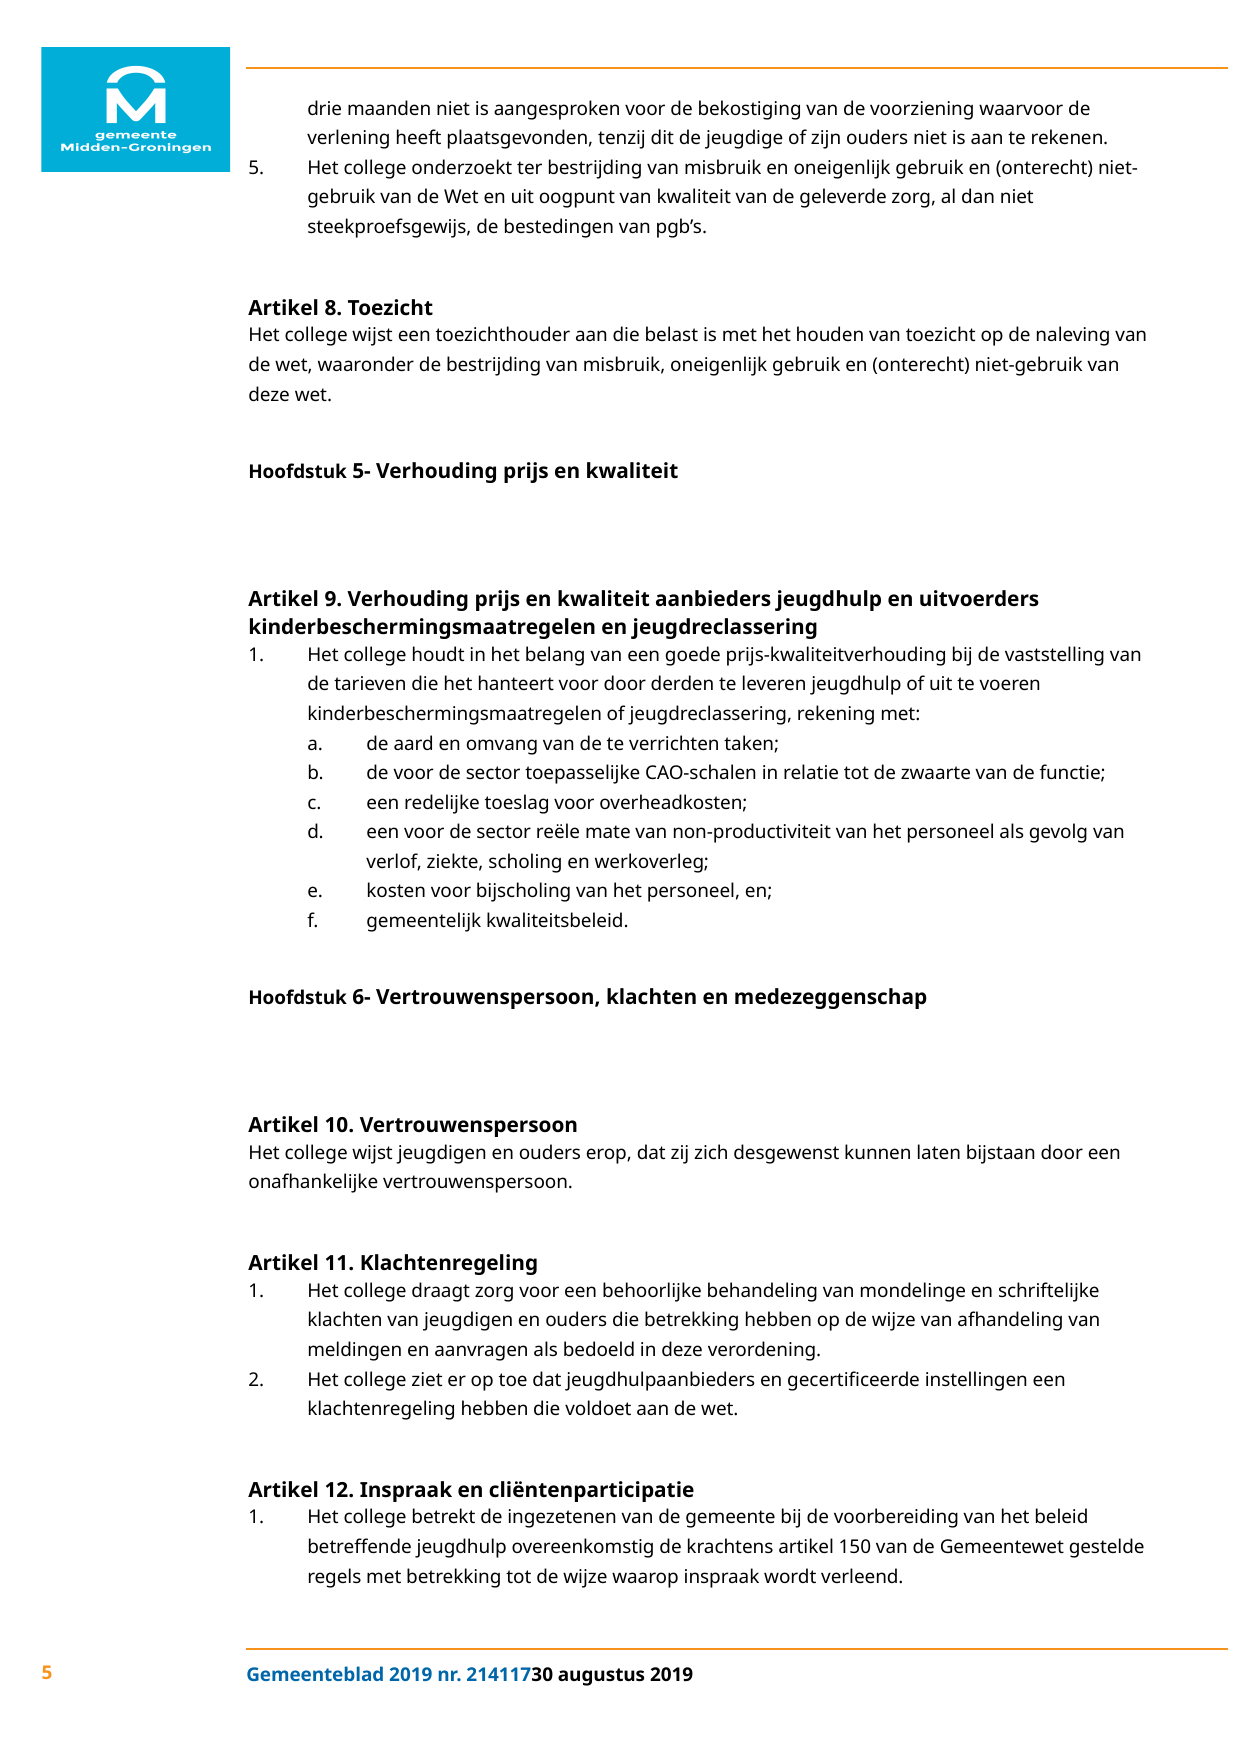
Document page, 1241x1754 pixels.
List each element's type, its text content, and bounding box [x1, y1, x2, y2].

list Het college draagt zorg voor een behoorlijke behandeling van mondelinge en schriftelijke klachten van jeugdigen en ouders die betrekking hebben op de wijze van afhandeling van meldingen en aanvragen als bedoeld in deze verordening. [248, 1277, 1152, 1362]
list kosten voor bijscholing van het personeel, en; [307, 878, 1152, 903]
picture [107, 89, 165, 122]
text Het college wijst jeugdigen en ouders erop, dat zij zich desgewenst kunnen laten bijstaan door een onafhankelijke vertrouwenspersoon. [248, 1139, 1152, 1194]
list drie maanden niet is aangesproken voor de bekostiging van de voorziening waarvoor de verlening heeft plaatsgevonden, tenzij dit de jeugdige of zijn ouders niet is aan te rekenen. [248, 95, 1152, 150]
text Artikel 8. Toezicht [248, 293, 1152, 322]
list Het college houdt in het belang van een goede prijs-kwaliteitverhouding bij de vaststelling van de tarieven die het hanteert voor door derden te leveren jeugdhulp of uit te voeren kinderbeschermingsmaatregelen of jeugdreclassering, rekening met: [248, 641, 1152, 726]
text Hoofdstuk 6- Vertrouwenspersoon, klachten en medezeggenschap [248, 982, 1152, 1011]
text Hoofdstuk 5- Verhouding prijs en kwaliteit [248, 456, 1152, 484]
list Het college ziet er op toe dat jeugdhulpaanbieders en gecertificeerde instellingen een klachtenregeling hebben die voldoet aan de wet. [248, 1366, 1152, 1421]
text Artikel 9. Verhouding prijs en kwaliteit aanbieders jeugdhulp en uitvoerders kinderbeschermingsmaatregelen en jeugdreclassering [248, 584, 1152, 641]
list Het college onderzoekt ter bestrijding van misbruik en oneigenlijk gebruik en (onterecht) niet-gebruik van de Wet en uit oogpunt van kwaliteit van de geleverde zorg, al dan niet steekproefsgewijs, de bestedingen van pgb’s. [248, 154, 1152, 239]
list een voor de sector reële mate van non-productiviteit van het personeel als gevolg van verlof, ziekte, scholing en werkoverleg; [307, 818, 1152, 874]
list Het college betrekt de ingezetenen van de gemeente bij de voorbereiding van het beleid betreffende jeugdhulp overeenkomstig de krachtens artikel 150 van de Gemeentewet gestelde regels met betrekking tot de wijze waarop inspraak wordt verleend. [248, 1504, 1152, 1589]
text Het college wijst een toezichthouder aan die belast is met het houden van toezicht op de naleving van de wet, waaronder de bestrijding van misbruik, oneigenlijk gebruik en (onterecht) niet-gebruik van deze wet. [248, 322, 1152, 406]
list gemeentelijk kwaliteitsbeleid. [307, 907, 1152, 933]
list de voor de sector toepasselijke CAO-schalen in relatie tot de zwaarte van de functie; [307, 759, 1152, 785]
picture [184, 146, 190, 153]
text Artikel 11. Klachtenregeling [248, 1248, 1152, 1277]
list de aard en omvang van de te verrichten taken; [307, 730, 1152, 755]
picture [108, 66, 164, 82]
text Artikel 10. Vertrouwenspersoon [248, 1111, 1152, 1139]
text Artikel 12. Inspraak en cliëntenparticipatie [248, 1475, 1152, 1504]
list een redelijke toeslag voor overheadkosten; [307, 789, 1152, 814]
